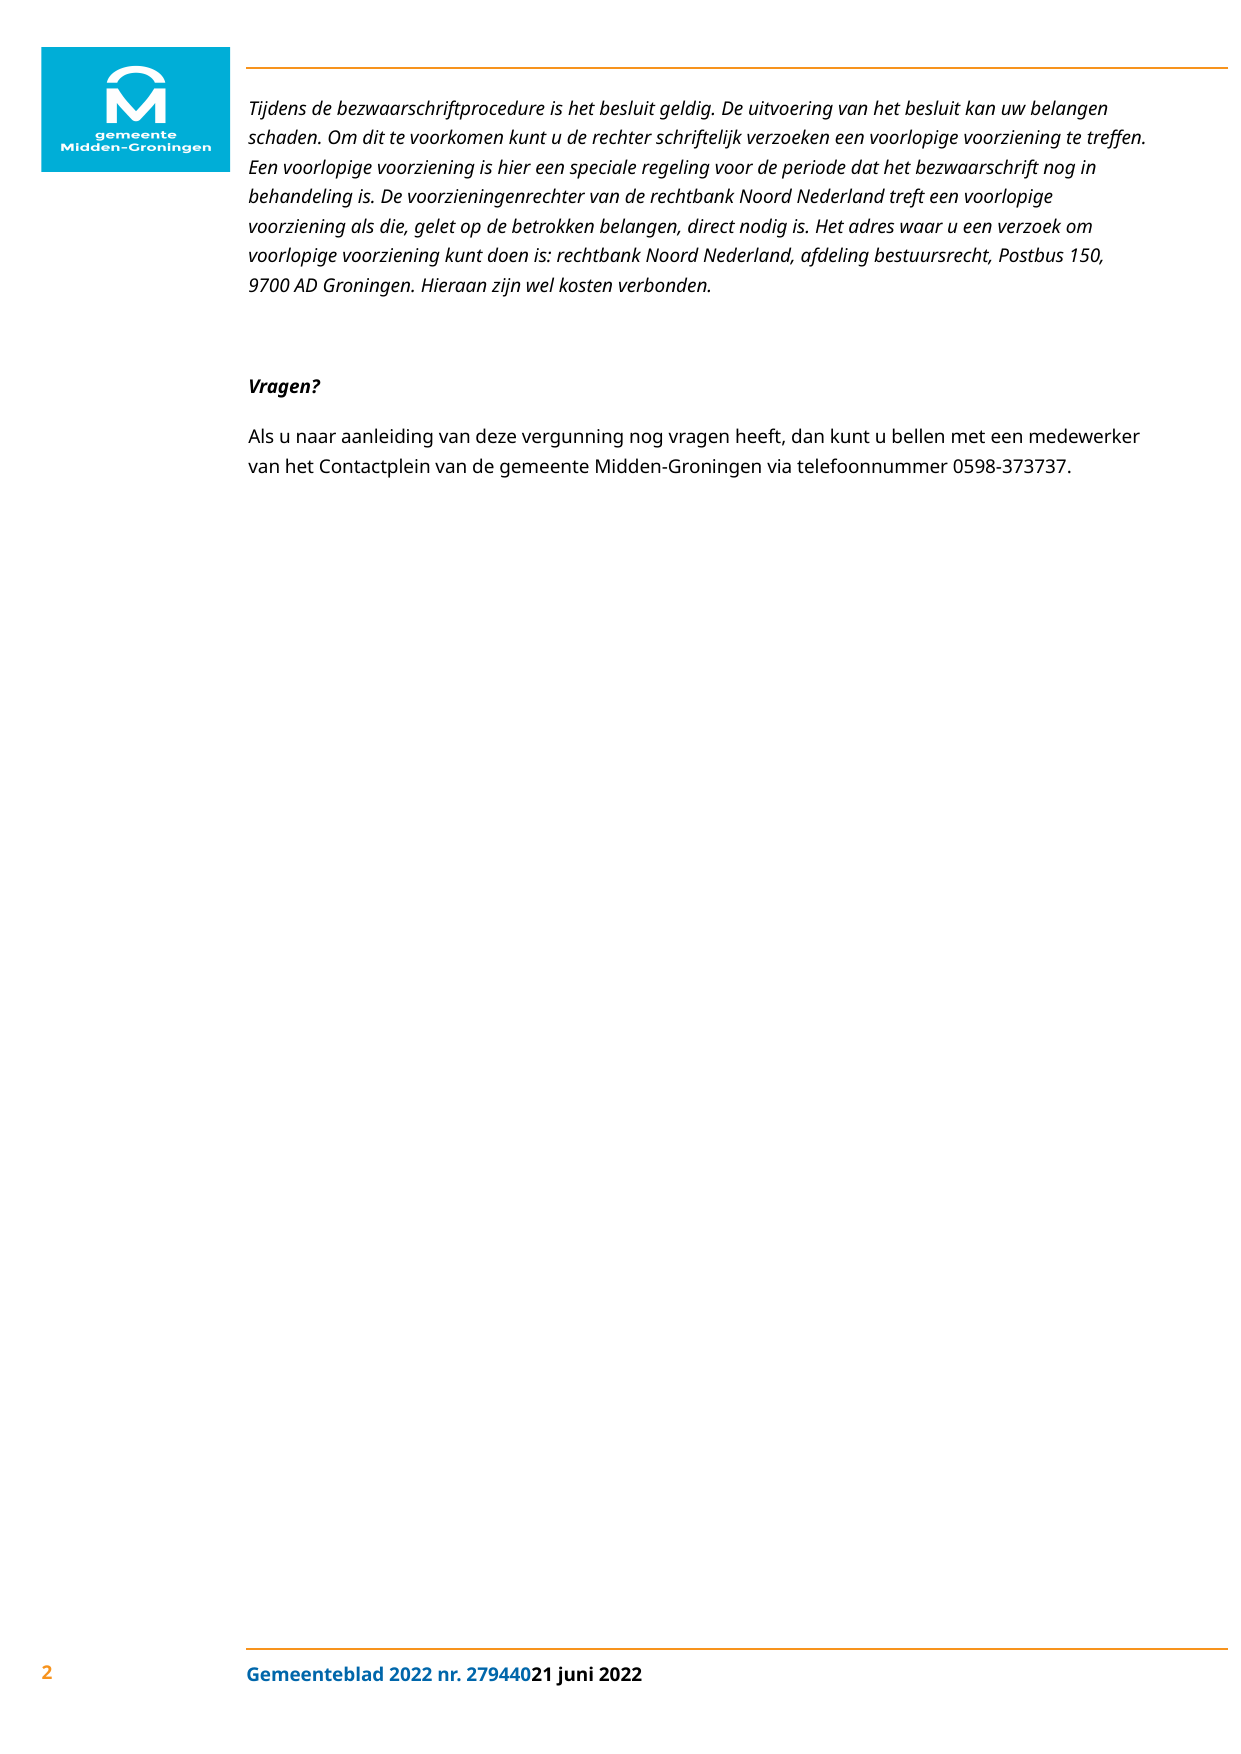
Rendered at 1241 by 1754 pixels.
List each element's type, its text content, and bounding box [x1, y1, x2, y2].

text Tijdens de bezwaarschriftprocedure is het besluit geldig. De uitvoering van het besluit kan uw belangen schaden. Om dit te voorkomen kunt u de rechter schriftelijk verzoeken een voorlopige voorziening te treffen. Een voorlopige voorziening is hier een speciale regeling voor de periode dat het bezwaarschrift nog in behandeling is. De voorzieningenrechter van de rechtbank Noord Nederland treft een voorlopige voorziening als die, gelet op de betrokken belangen, direct nodig is. Het adres waar u een verzoek om voorlopige voorziening kunt doen is: rechtbank Noord Nederland, afdeling bestuursrecht, Postbus 150, 9700 AD Groningen. Hieraan zijn wel kosten verbonden. [248, 95, 1152, 298]
picture [107, 89, 165, 122]
text Als u naar aanleiding van deze vergunning nog vragen heeft, dan kunt u bellen met een medewerker van het Contactplein van de gemeente Midden-Groningen via telefoonnummer 0598-373737. [248, 423, 1152, 479]
picture [108, 66, 164, 82]
text Vragen? [248, 373, 1152, 399]
picture [184, 146, 190, 153]
